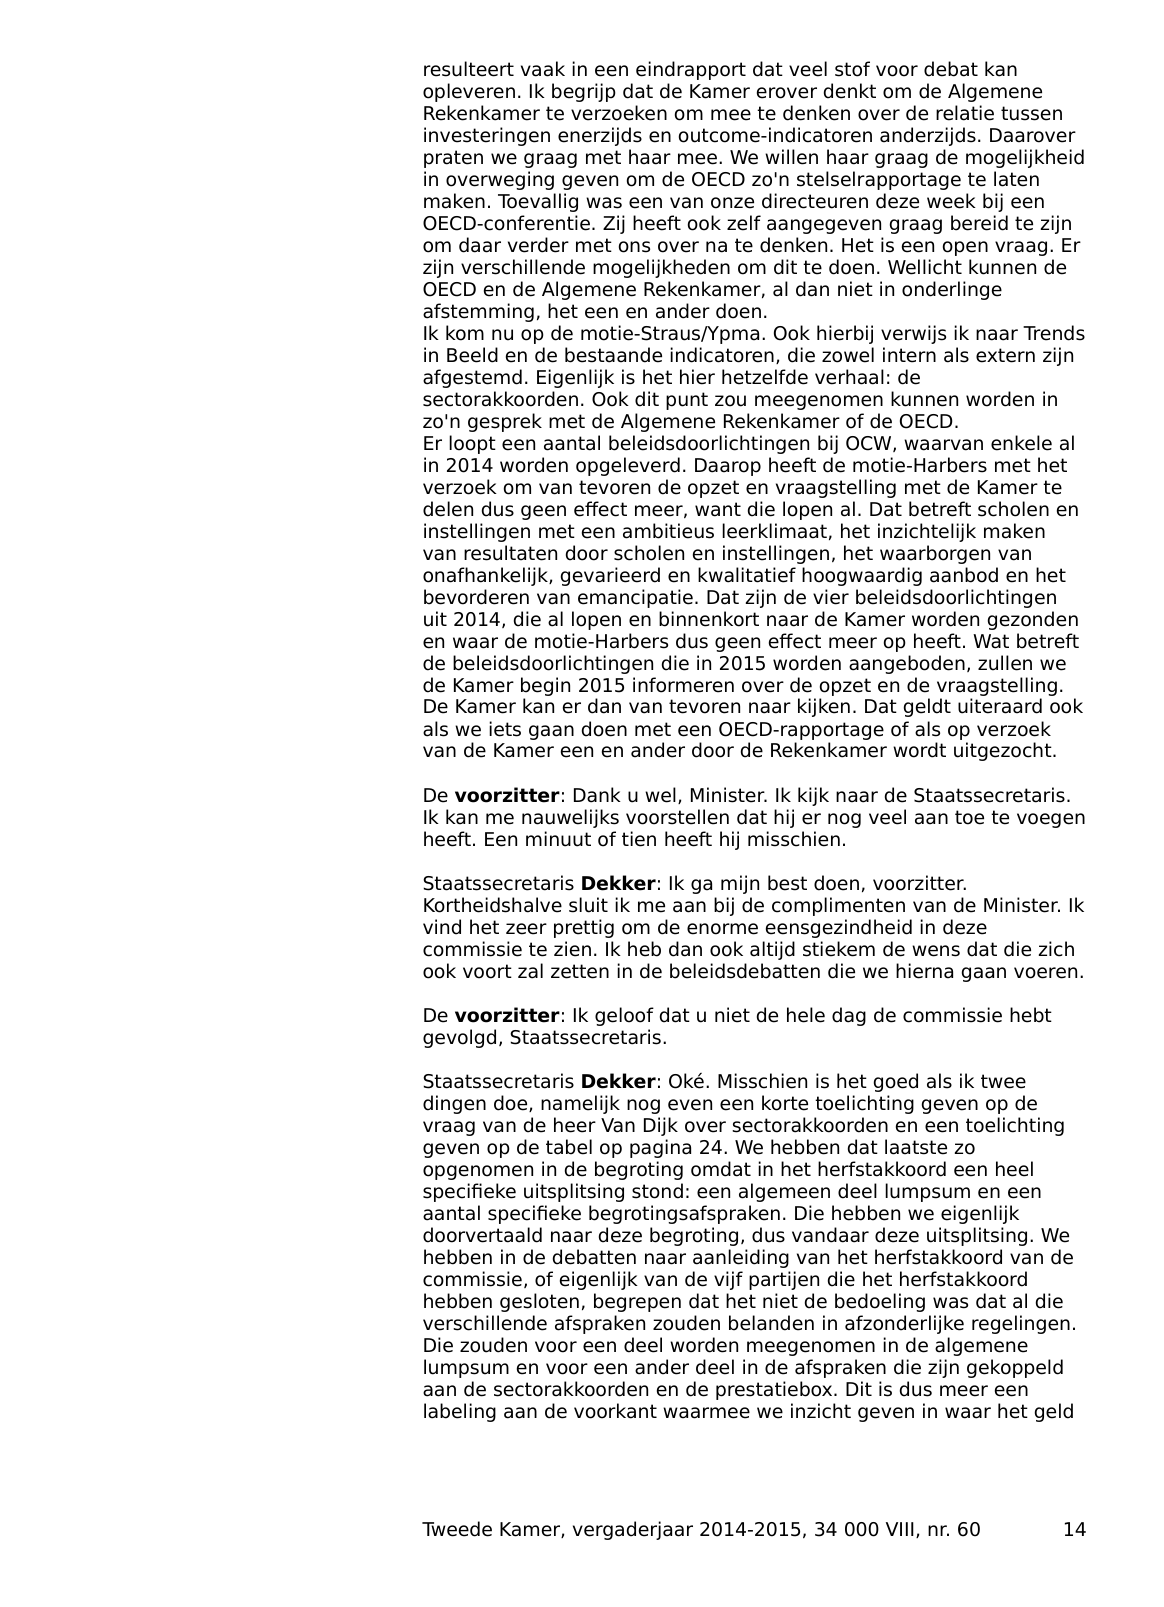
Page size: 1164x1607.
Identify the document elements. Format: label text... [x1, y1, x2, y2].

text Er loopt een aantal beleidsdoorlichtingen bij OCW, waarvan enkele al in 2014 worden opgeleverd. Daarop heeft de motie-Harbers met het verzoek om van tevoren de opzet en vraagstelling met de Kamer te delen dus geen effect meer, want die lopen al. Dat betreft scholen en instellingen met een ambitieus leerklimaat, het inzichtelijk maken van resultaten door scholen en instellingen, het waarborgen van onafhankelijk, gevarieerd en kwalitatief hoogwaardig aanbod en het bevorderen van emancipatie. Dat zijn de vier beleidsdoorlichtingen uit 2014, die al lopen en binnenkort naar de Kamer worden gezonden en waar de motie-Harbers dus geen effect meer op heeft. Wat betreft de beleidsdoorlichtingen die in 2015 worden aangeboden, zullen we de Kamer begin 2015 informeren over de opzet en de vraagstelling. De Kamer kan er dan van tevoren naar kijken. Dat geldt uiteraard ook als we iets gaan doen met een OECD-rapportage of als op verzoek van de Kamer een en ander door de Rekenkamer wordt uitgezocht. [422, 433, 1087, 762]
text De voorzitter: Ik geloof dat u niet de hele dag de commissie hebt gevolgd, Staatssecretaris. [422, 1005, 1087, 1049]
text Staatssecretaris Dekker: Oké. Misschien is het goed als ik twee dingen doe, namelijk nog even een korte toelichting geven op de vraag van de heer Van Dijk over sectorakkoorden en een toelichting geven op de tabel op pagina 24. We hebben dat laatste zo opgenomen in de begroting omdat in het herfstakkoord een heel specifieke uitsplitsing stond: een algemeen deel lumpsum en een aantal specifieke begrotingsafspraken. Die hebben we eigenlijk doorvertaald naar deze begroting, dus vandaar deze uitsplitsing. We hebben in de debatten naar aanleiding van het herfstakkoord van de commissie, of eigenlijk van de vijf partijen die het herfstakkoord hebben gesloten, begrepen dat het niet de bedoeling was dat al die verschillende afspraken zouden belanden in afzonderlijke regelingen. Die zouden voor een deel worden meegenomen in de algemene lumpsum en voor een ander deel in de afspraken die zijn gekoppeld aan de sectorakkoorden en de prestatiebox. Dit is dus meer een labeling aan de voorkant waarmee we inzicht geven in waar het geld [422, 1071, 1087, 1423]
text De voorzitter: Dank u wel, Minister. Ik kijk naar de Staatssecretaris. Ik kan me nauwelijks voorstellen dat hij er nog veel aan toe te voegen heeft. Een minuut of tien heeft hij misschien. [422, 784, 1087, 851]
text resulteert vaak in een eindrapport dat veel stof voor debat kan opleveren. Ik begrijp dat de Kamer erover denkt om de Algemene Rekenkamer te verzoeken om mee te denken over de relatie tussen investeringen enerzijds en outcome-indicatoren anderzijds. Daarover praten we graag met haar mee. We willen haar graag de mogelijkheid in overweging geven om de OECD zo'n stelselrapportage te laten maken. Toevallig was een van onze directeuren deze week bij een OECD-conferentie. Zij heeft ook zelf aangegeven graag bereid te zijn om daar verder met ons over na te denken. Het is een open vraag. Er zijn verschillende mogelijkheden om dit te doen. Wellicht kunnen de OECD en de Algemene Rekenkamer, al dan niet in onderlinge afstemming, het een en ander doen. [422, 59, 1087, 323]
text Staatssecretaris Dekker: Ik ga mijn best doen, voorzitter. Kortheidshalve sluit ik me aan bij de complimenten van de Minister. Ik vind het zeer prettig om de enorme eensgezindheid in deze commissie te zien. Ik heb dan ook altijd stiekem de wens dat die zich ook voort zal zetten in de beleidsdebatten die we hierna gaan voeren. [422, 873, 1087, 983]
text Ik kom nu op de motie-Straus/Ypma. Ook hierbij verwijs ik naar Trends in Beeld en de bestaande indicatoren, die zowel intern als extern zijn afgestemd. Eigenlijk is het hier hetzelfde verhaal: de sectorakkoorden. Ook dit punt zou meegenomen kunnen worden in zo'n gesprek met de Algemene Rekenkamer of de OECD. [422, 323, 1087, 433]
